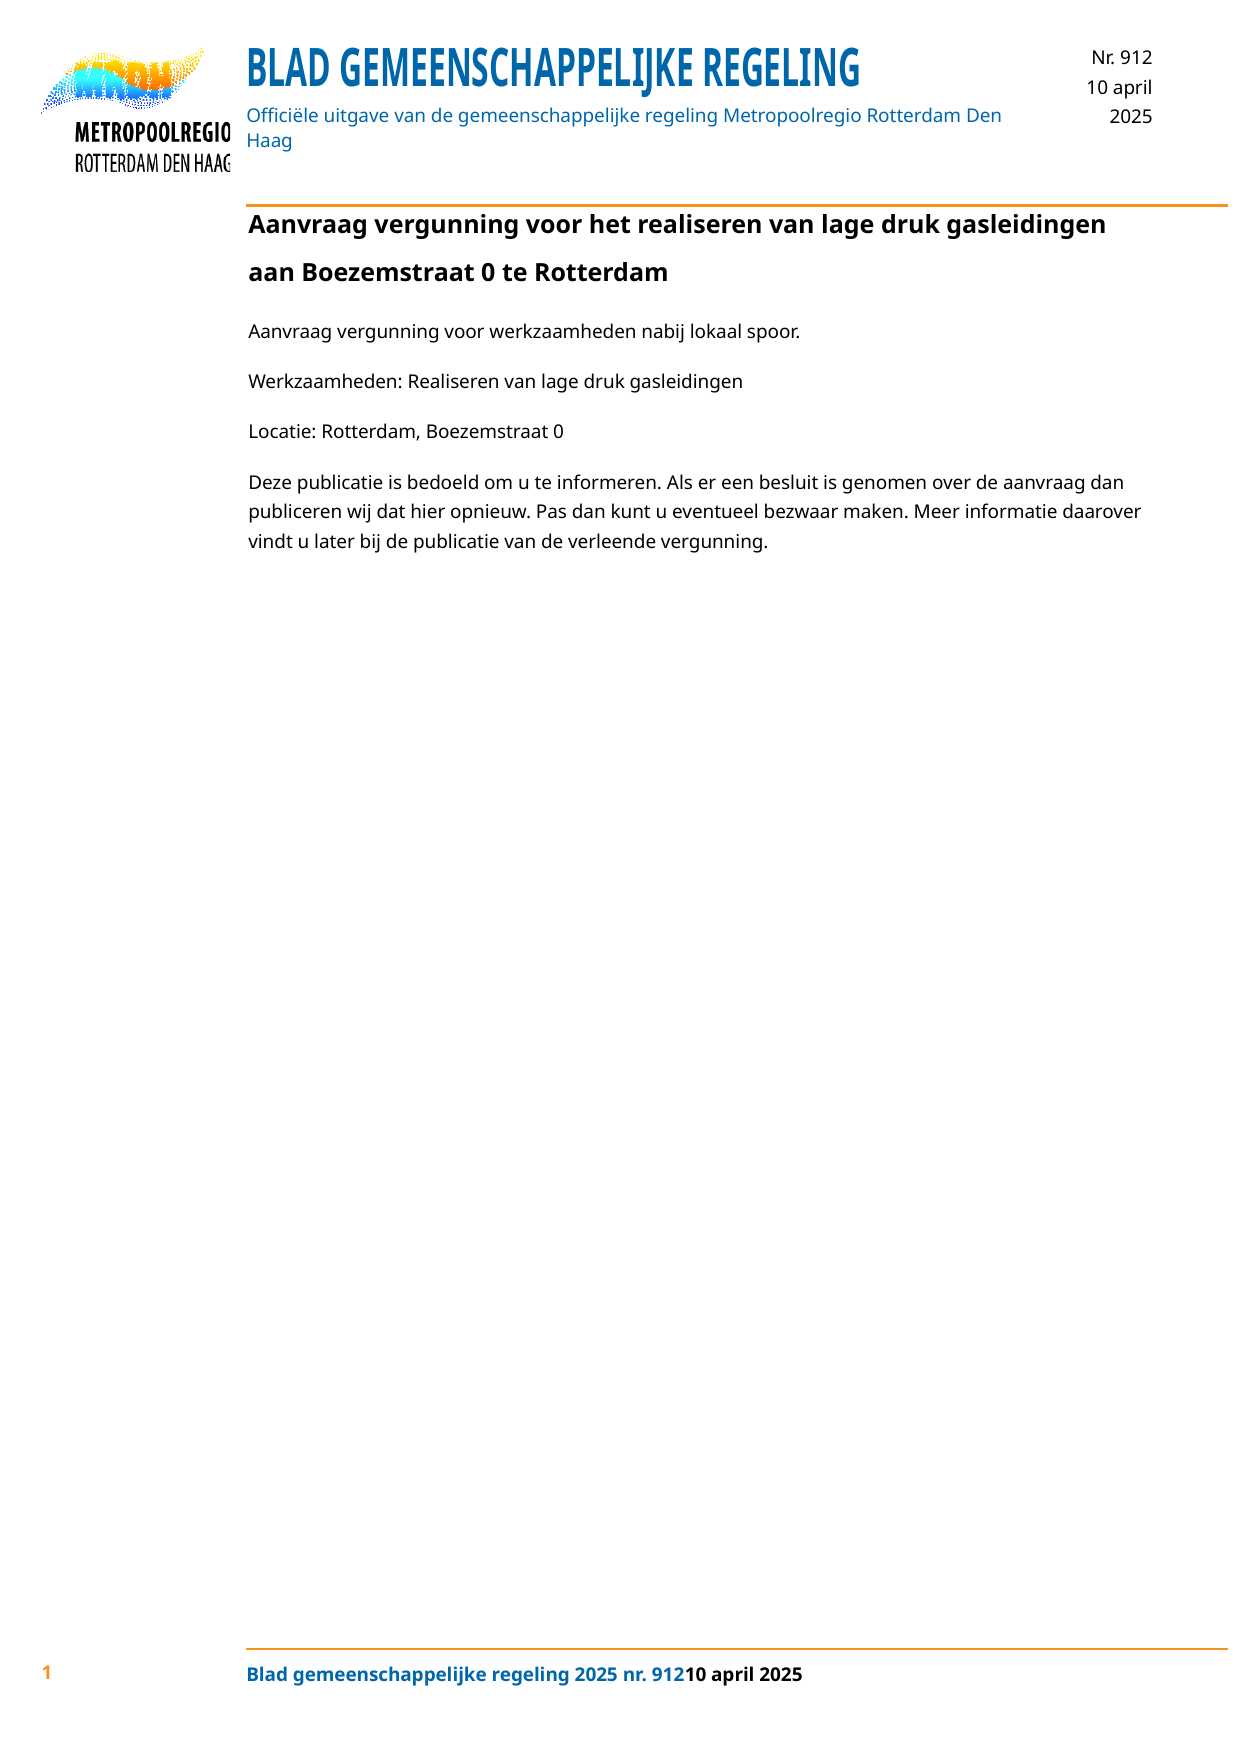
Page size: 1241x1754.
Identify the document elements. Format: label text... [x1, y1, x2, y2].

text Werkzaamheden: Realiseren van lage druk gasleidingen [248, 368, 1152, 394]
text Aanvraag vergunning voor werkzaamheden nabij lokaal spoor. [248, 318, 1152, 344]
text Aanvraag vergunning voor het realiseren van lage druk gasleidingen aan Boezemstraat 0 te Rotterdam [248, 207, 1152, 288]
picture [41, 47, 231, 172]
text Deze publicatie is bedoeld om u te informeren. Als er een besluit is genomen over de aanvraag dan publiceren wij dat hier opnieuw. Pas dan kunt u eventueel bezwaar maken. Meer informatie daarover vindt u later bij de publicatie van de verleende vergunning. [248, 469, 1152, 554]
text Locatie: Rotterdam, Boezemstraat 0 [248, 419, 1152, 444]
